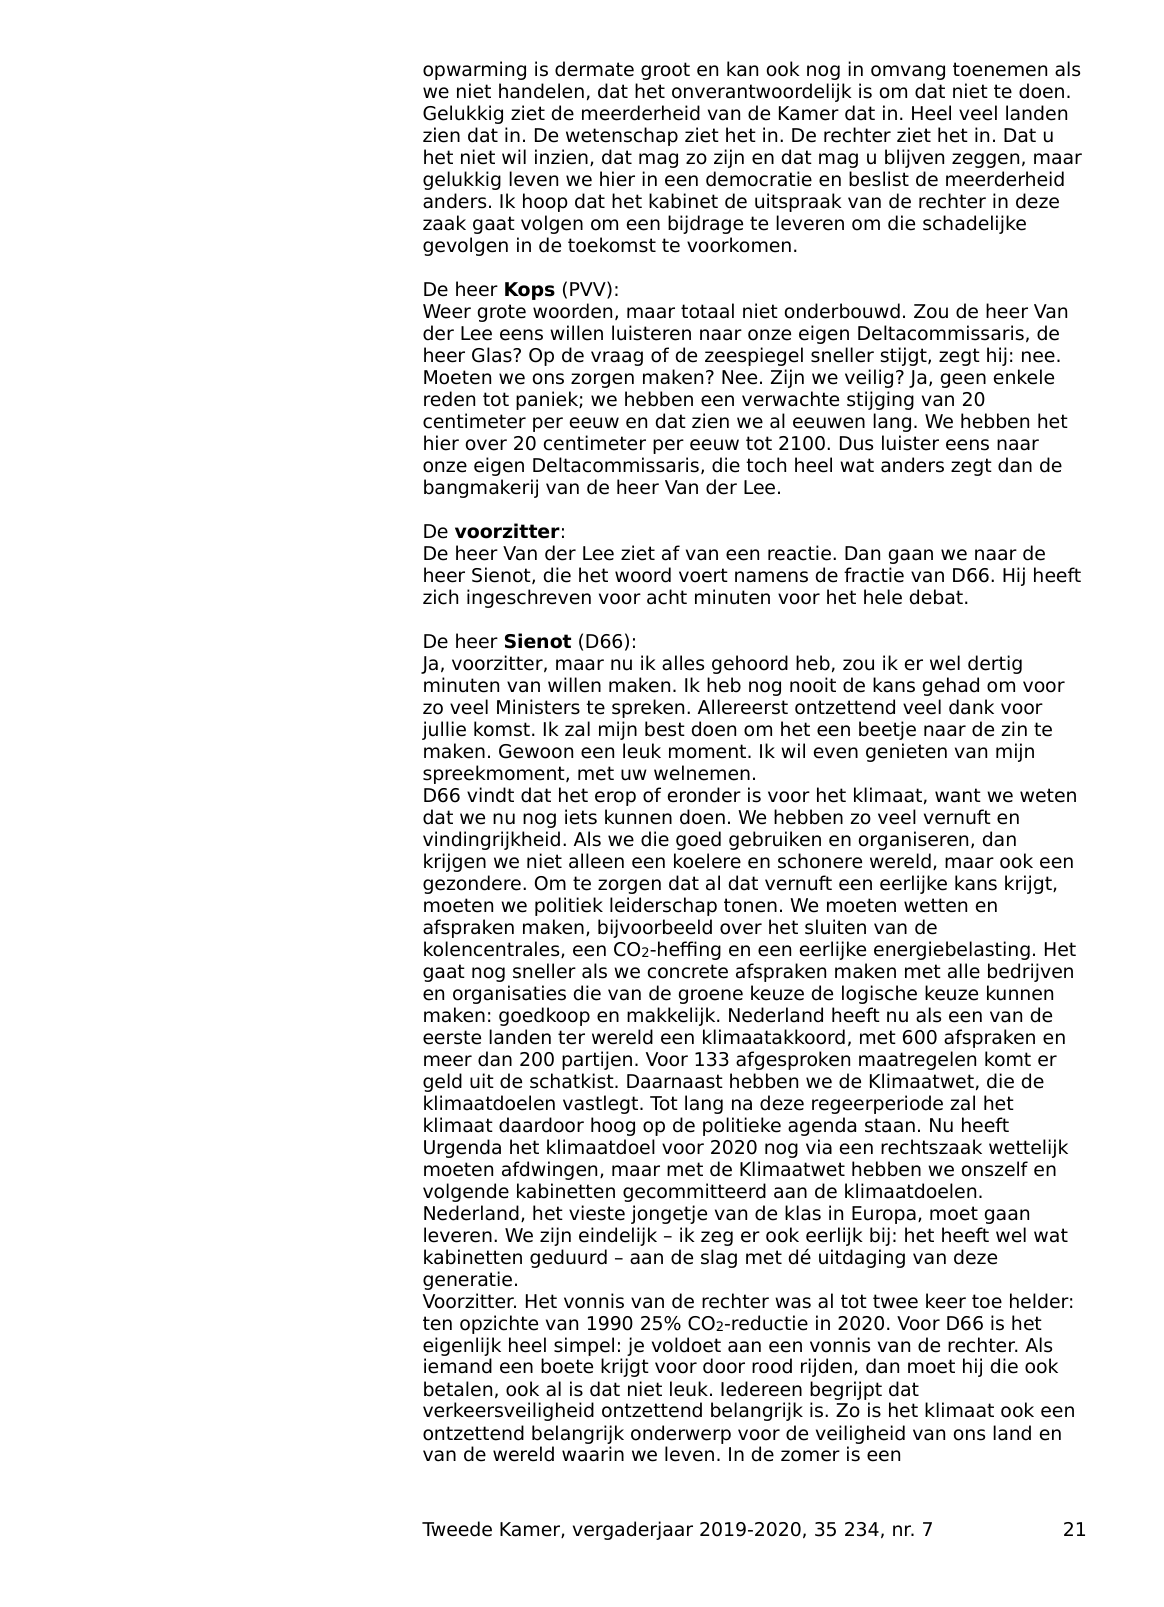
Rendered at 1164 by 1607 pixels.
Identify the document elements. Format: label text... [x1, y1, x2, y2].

text De heer Van der Lee ziet af van een reactie. Dan gaan we naar de heer Sienot, die het woord voert namens de fractie van D66. Hij heeft zich ingeschreven voor acht minuten voor het hele debat. [422, 543, 1087, 609]
text Ja, voorzitter, maar nu ik alles gehoord heb, zou ik er wel dertig minuten van willen maken. Ik heb nog nooit de kans gehad om voor zo veel Ministers te spreken. Allereerst ontzettend veel dank voor jullie komst. Ik zal mijn best doen om het een beetje naar de zin te maken. Gewoon een leuk moment. Ik wil even genieten van mijn spreekmoment, met uw welnemen. [422, 653, 1087, 785]
text Voorzitter. Het vonnis van de rechter was al tot twee keer toe helder: ten opzichte van 1990 25% CO2-reductie in 2020. Voor D66 is het eigenlijk heel simpel: je voldoet aan een vonnis van de rechter. Als iemand een boete krijgt voor door rood rijden, dan moet hij die ook betalen, ook al is dat niet leuk. Iedereen begrijpt dat verkeersveiligheid ontzettend belangrijk is. Zo is het klimaat ook een ontzettend belangrijk onderwerp voor de veiligheid van ons land en van de wereld waarin we leven. In de zomer is een [422, 1291, 1087, 1466]
text De voorzitter: [422, 521, 1087, 543]
text De heer Kops (PVV): [422, 279, 1087, 301]
text D66 vindt dat het erop of eronder is voor het klimaat, want we weten dat we nu nog iets kunnen doen. We hebben zo veel vernuft en vindingrijkheid. Als we die goed gebruiken en organiseren, dan krijgen we niet alleen een koelere en schonere wereld, maar ook een gezondere. Om te zorgen dat al dat vernuft een eerlijke kans krijgt, moeten we politiek leiderschap tonen. We moeten wetten en afspraken maken, bijvoorbeeld over het sluiten van de kolencentrales, een CO2-heffing en een eerlijke energiebelasting. Het gaat nog sneller als we concrete afspraken maken met alle bedrijven en organisaties die van de groene keuze de logische keuze kunnen maken: goedkoop en makkelijk. Nederland heeft nu als een van de eerste landen ter wereld een klimaatakkoord, met 600 afspraken en meer dan 200 partijen. Voor 133 afgesproken maatregelen komt er geld uit de schatkist. Daarnaast hebben we de Klimaatwet, die de klimaatdoelen vastlegt. Tot lang na deze regeerperiode zal het klimaat daardoor hoog op de politieke agenda staan. Nu heeft Urgenda het klimaatdoel voor 2020 nog via een rechtszaak wettelijk moeten afdwingen, maar met de Klimaatwet hebben we onszelf en volgende kabinetten gecommitteerd aan de klimaatdoelen. Nederland, het vieste jongetje van de klas in Europa, moet gaan leveren. We zijn eindelijk – ik zeg er ook eerlijk bij: het heeft wel wat kabinetten geduurd – aan de slag met dé uitdaging van deze generatie. [422, 785, 1087, 1291]
text Weer grote woorden, maar totaal niet onderbouwd. Zou de heer Van der Lee eens willen luisteren naar onze eigen Deltacommissaris, de heer Glas? Op de vraag of de zeespiegel sneller stijgt, zegt hij: nee. Moeten we ons zorgen maken? Nee. Zijn we veilig? Ja, geen enkele reden tot paniek; we hebben een verwachte stijging van 20 centimeter per eeuw en dat zien we al eeuwen lang. We hebben het hier over 20 centimeter per eeuw tot 2100. Dus luister eens naar onze eigen Deltacommissaris, die toch heel wat anders zegt dan de bangmakerij van de heer Van der Lee. [422, 301, 1087, 499]
text opwarming is dermate groot en kan ook nog in omvang toenemen als we niet handelen, dat het onverantwoordelijk is om dat niet te doen. Gelukkig ziet de meerderheid van de Kamer dat in. Heel veel landen zien dat in. De wetenschap ziet het in. De rechter ziet het in. Dat u het niet wil inzien, dat mag zo zijn en dat mag u blijven zeggen, maar gelukkig leven we hier in een democratie en beslist de meerderheid anders. Ik hoop dat het kabinet de uitspraak van de rechter in deze zaak gaat volgen om een bijdrage te leveren om die schadelijke gevolgen in de toekomst te voorkomen. [422, 59, 1087, 257]
text De heer Sienot (D66): [422, 631, 1087, 653]
